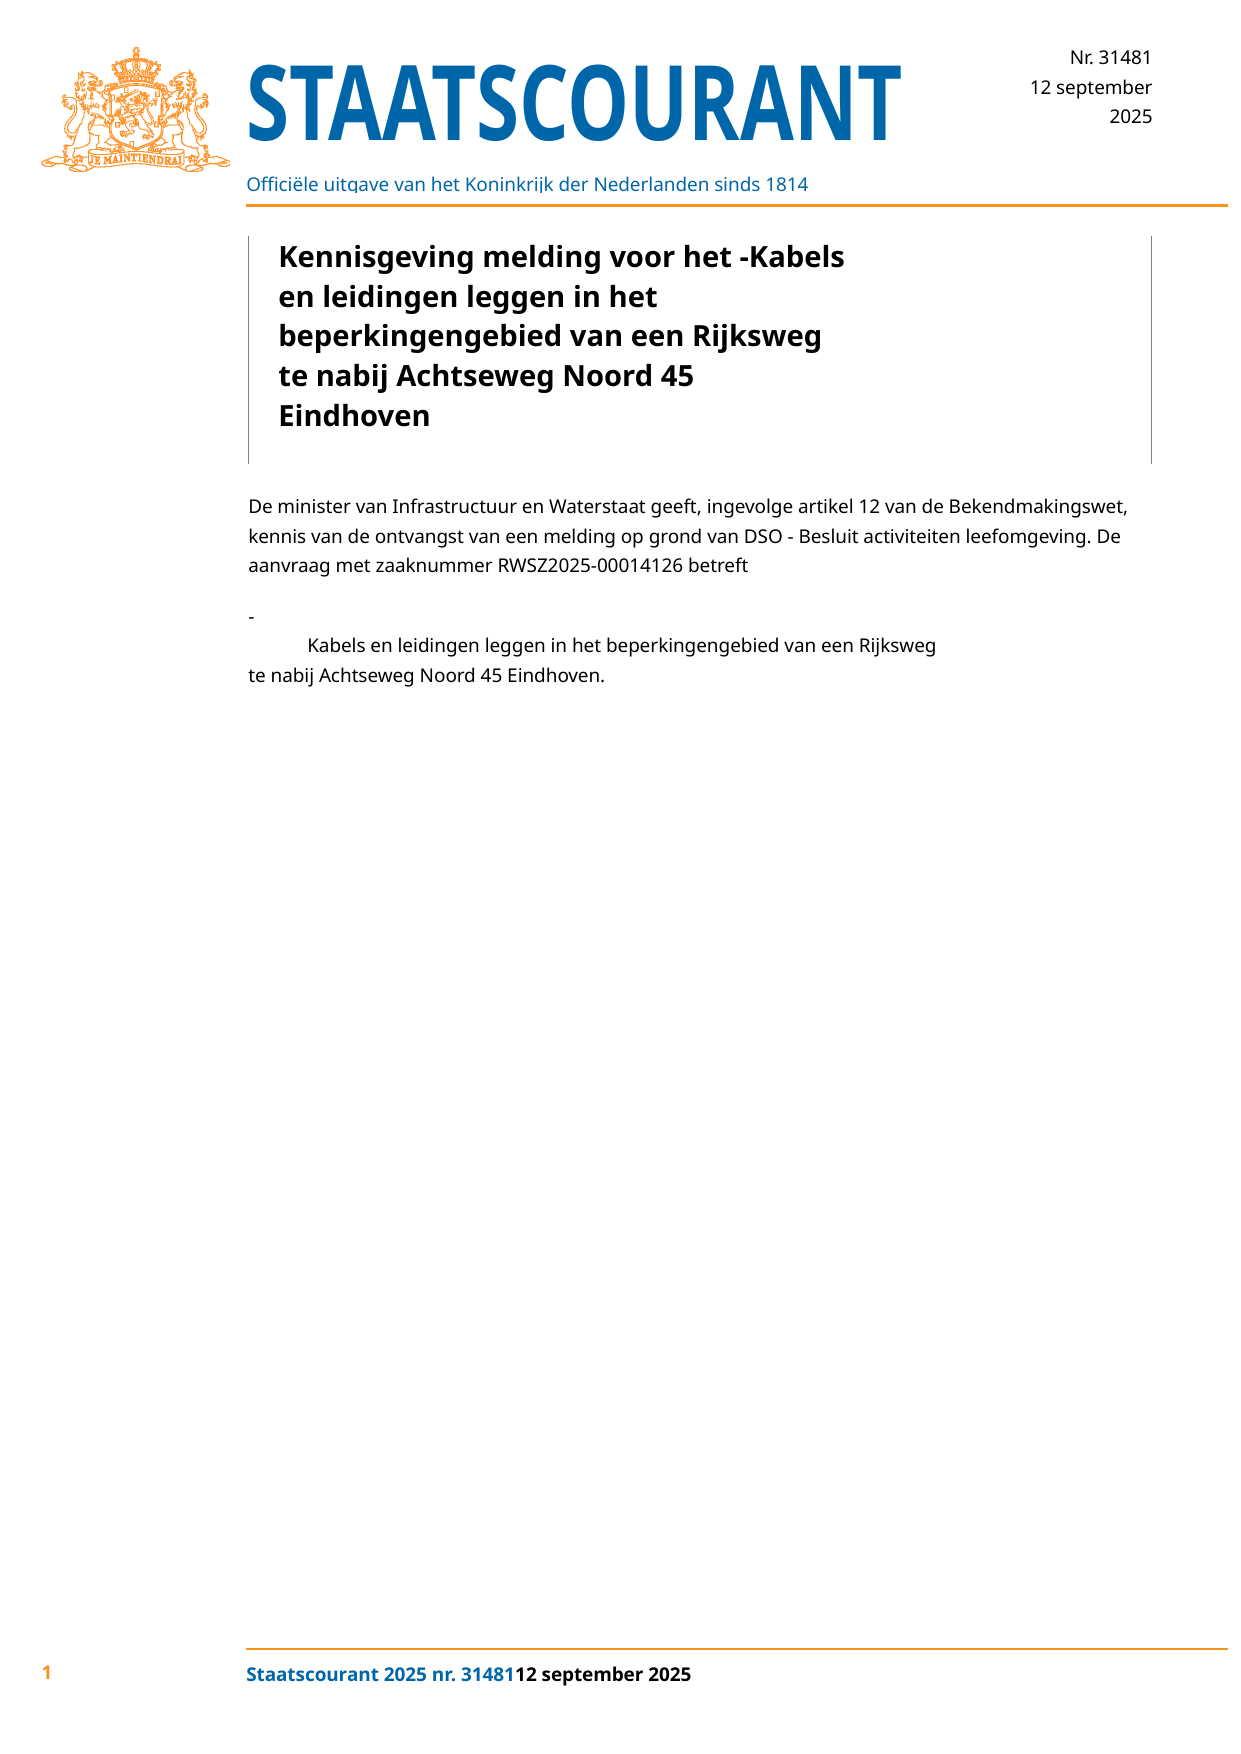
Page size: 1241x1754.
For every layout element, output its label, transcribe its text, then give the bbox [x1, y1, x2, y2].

table_header Kennisgeving melding voor het -Kabels en leidingen leggen in het beperkingengebied van een Rijksweg te nabij Achtseweg Noord 45 Eindhoven [249, 236, 850, 464]
list Kabels en leidingen leggen in het beperkingengebied van een Rijksweg [248, 632, 1152, 658]
picture [912, 236, 1090, 414]
picture [41, 47, 231, 172]
text te nabij Achtseweg Noord 45 Eindhoven. [248, 662, 1152, 688]
table_header [1090, 236, 1151, 413]
text De minister van Infrastructuur en Waterstaat geeft, ingevolge artikel 12 van de Bekendmakingswet, kennis van de ontvangst van een melding op grond van DSO - Besluit activiteiten leefomgeving. De aanvraag met zaaknummer RWSZ2025-00014126 betreft [248, 493, 1152, 578]
table_header [850, 236, 912, 413]
table_header [850, 414, 1151, 464]
